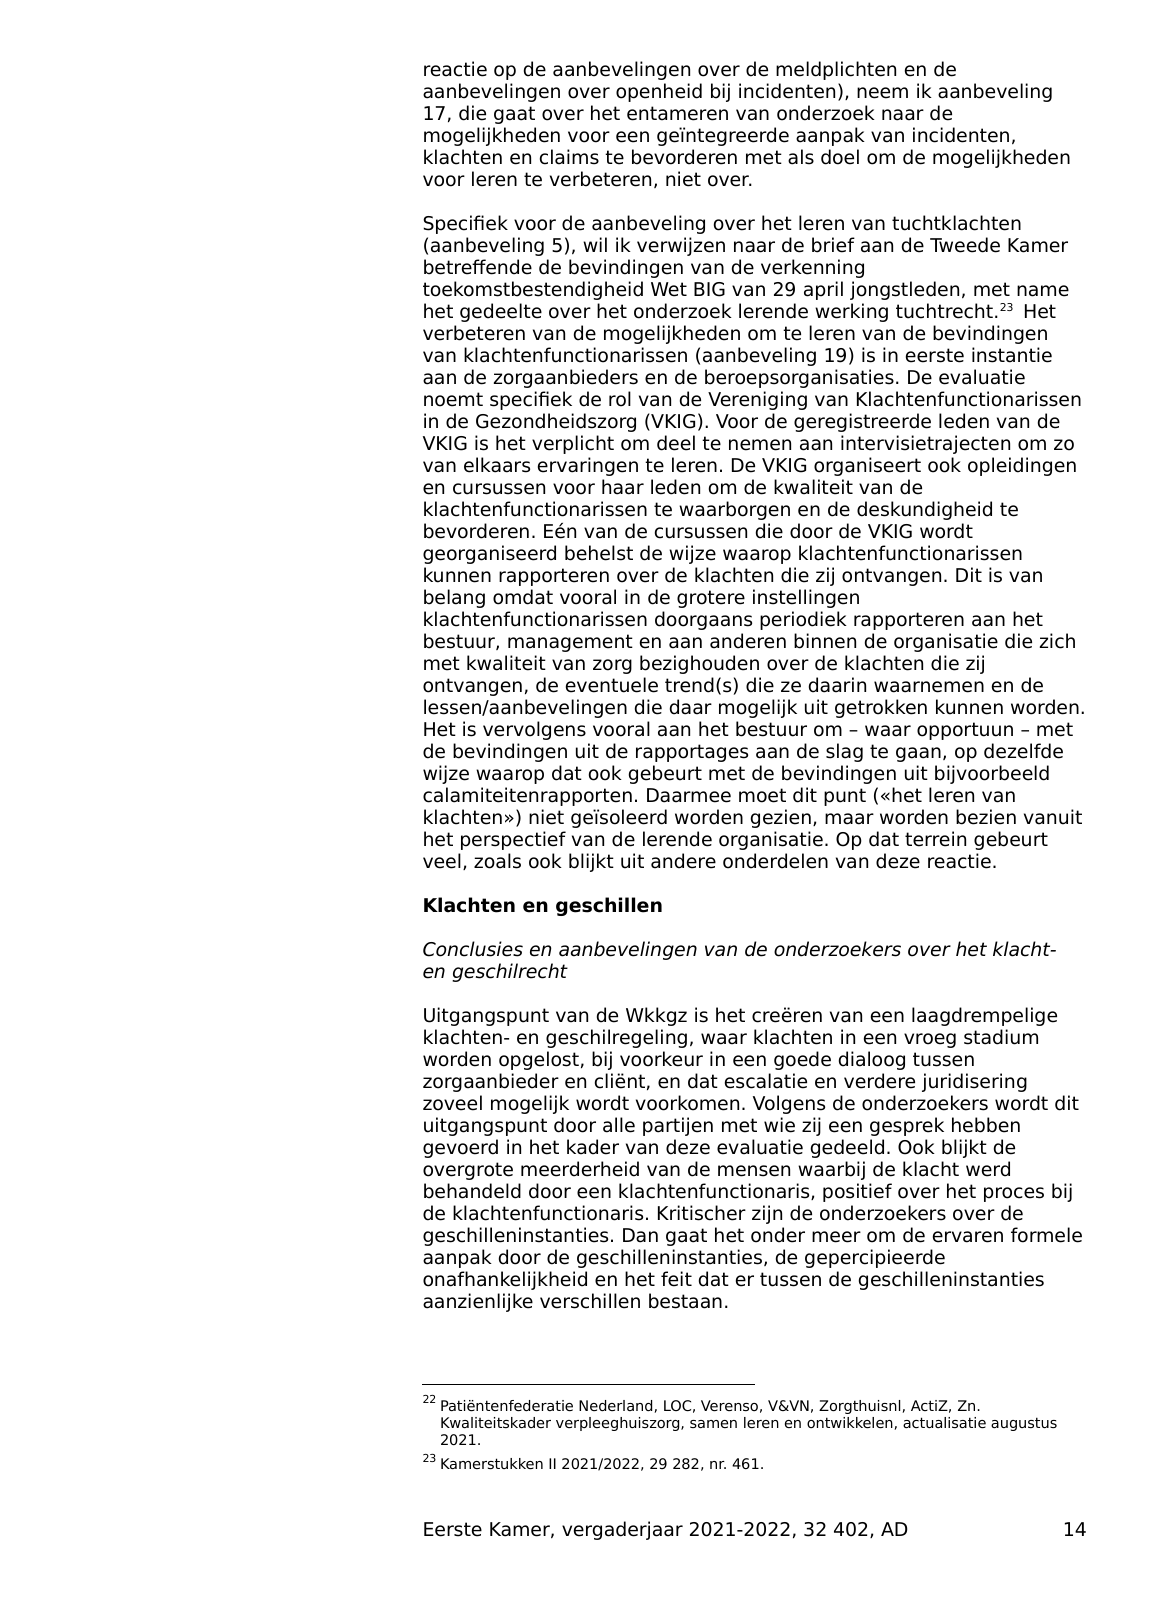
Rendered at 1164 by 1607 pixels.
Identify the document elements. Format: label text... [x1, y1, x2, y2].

text reactie op de aanbevelingen over de meldplichten en de aanbevelingen over openheid bij incidenten), neem ik aanbeveling 17, die gaat over het entameren van onderzoek naar de mogelijkheden voor een geïntegreerde aanpak van incidenten, klachten en claims te bevorderen met als doel om de mogelijkheden voor leren te verbeteren, niet over. [422, 59, 1087, 191]
text Specifiek voor de aanbeveling over het leren van tuchtklachten (aanbeveling 5), wil ik verwijzen naar de brief aan de Tweede Kamer betreffende de bevindingen van de verkenning toekomstbestendigheid Wet BIG van 29 april jongstleden, met name het gedeelte over het onderzoek lerende werking tuchtrecht. Het verbeteren van de mogelijkheden om te leren van de bevindingen van klachtenfunctionarissen (aanbeveling 19) is in eerste instantie aan de zorgaanbieders en de beroepsorganisaties. De evaluatie noemt specifiek de rol van de Vereniging van Klachtenfunctionarissen in de Gezondheidszorg (VKIG). Voor de geregistreerde leden van de VKIG is het verplicht om deel te nemen aan intervisietrajecten om zo van elkaars ervaringen te leren. De VKIG organiseert ook opleidingen en cursussen voor haar leden om de kwaliteit van de klachtenfunctionarissen te waarborgen en de deskundigheid te bevorderen. Eén van de cursussen die door de VKIG wordt georganiseerd behelst de wijze waarop klachtenfunctionarissen kunnen rapporteren over de klachten die zij ontvangen. Dit is van belang omdat vooral in de grotere instellingen klachtenfunctionarissen doorgaans periodiek rapporteren aan het bestuur, management en aan anderen binnen de organisatie die zich met kwaliteit van zorg bezighouden over de klachten die zij ontvangen, de eventuele trend(s) die ze daarin waarnemen en de lessen/aanbevelingen die daar mogelijk uit getrokken kunnen worden. Het is vervolgens vooral aan het bestuur om – waar opportuun – met de bevindingen uit de rapportages aan de slag te gaan, op dezelfde wijze waarop dat ook gebeurt met de bevindingen uit bijvoorbeeld calamiteitenrapporten. Daarmee moet dit punt («het leren van klachten») niet geïsoleerd worden gezien, maar worden bezien vanuit het perspectief van de lerende organisatie. Op dat terrein gebeurt veel, zoals ook blijkt uit andere onderdelen van deze reactie. [422, 213, 1087, 872]
subtitle Conclusies en aanbevelingen van de onderzoekers over het klacht- en geschilrecht [422, 939, 1087, 983]
text Patiëntenfederatie Nederland, LOC, Verenso, V&VN, Zorgthuisnl, ActiZ, Zn. Kwaliteitskader verpleeghuiszorg, samen leren en ontwikkelen, actualisatie augustus 2021. [422, 1393, 1087, 1449]
subtitle Klachten en geschillen [422, 895, 1087, 917]
text Kamerstukken II 2021/2022, 29 282, nr. 461. [422, 1452, 1087, 1474]
text Uitgangspunt van de Wkkgz is het creëren van een laagdrempelige klachten- en geschilregeling, waar klachten in een vroeg stadium worden opgelost, bij voorkeur in een goede dialoog tussen zorgaanbieder en cliënt, en dat escalatie en verdere juridisering zoveel mogelijk wordt voorkomen. Volgens de onderzoekers wordt dit uitgangspunt door alle partijen met wie zij een gesprek hebben gevoerd in het kader van deze evaluatie gedeeld. Ook blijkt de overgrote meerderheid van de mensen waarbij de klacht werd behandeld door een klachtenfunctionaris, positief over het proces bij de klachtenfunctionaris. Kritischer zijn de onderzoekers over de geschilleninstanties. Dan gaat het onder meer om de ervaren formele aanpak door de geschilleninstanties, de gepercipieerde onafhankelijkheid en het feit dat er tussen de geschilleninstanties aanzienlijke verschillen bestaan. [422, 1005, 1087, 1313]
